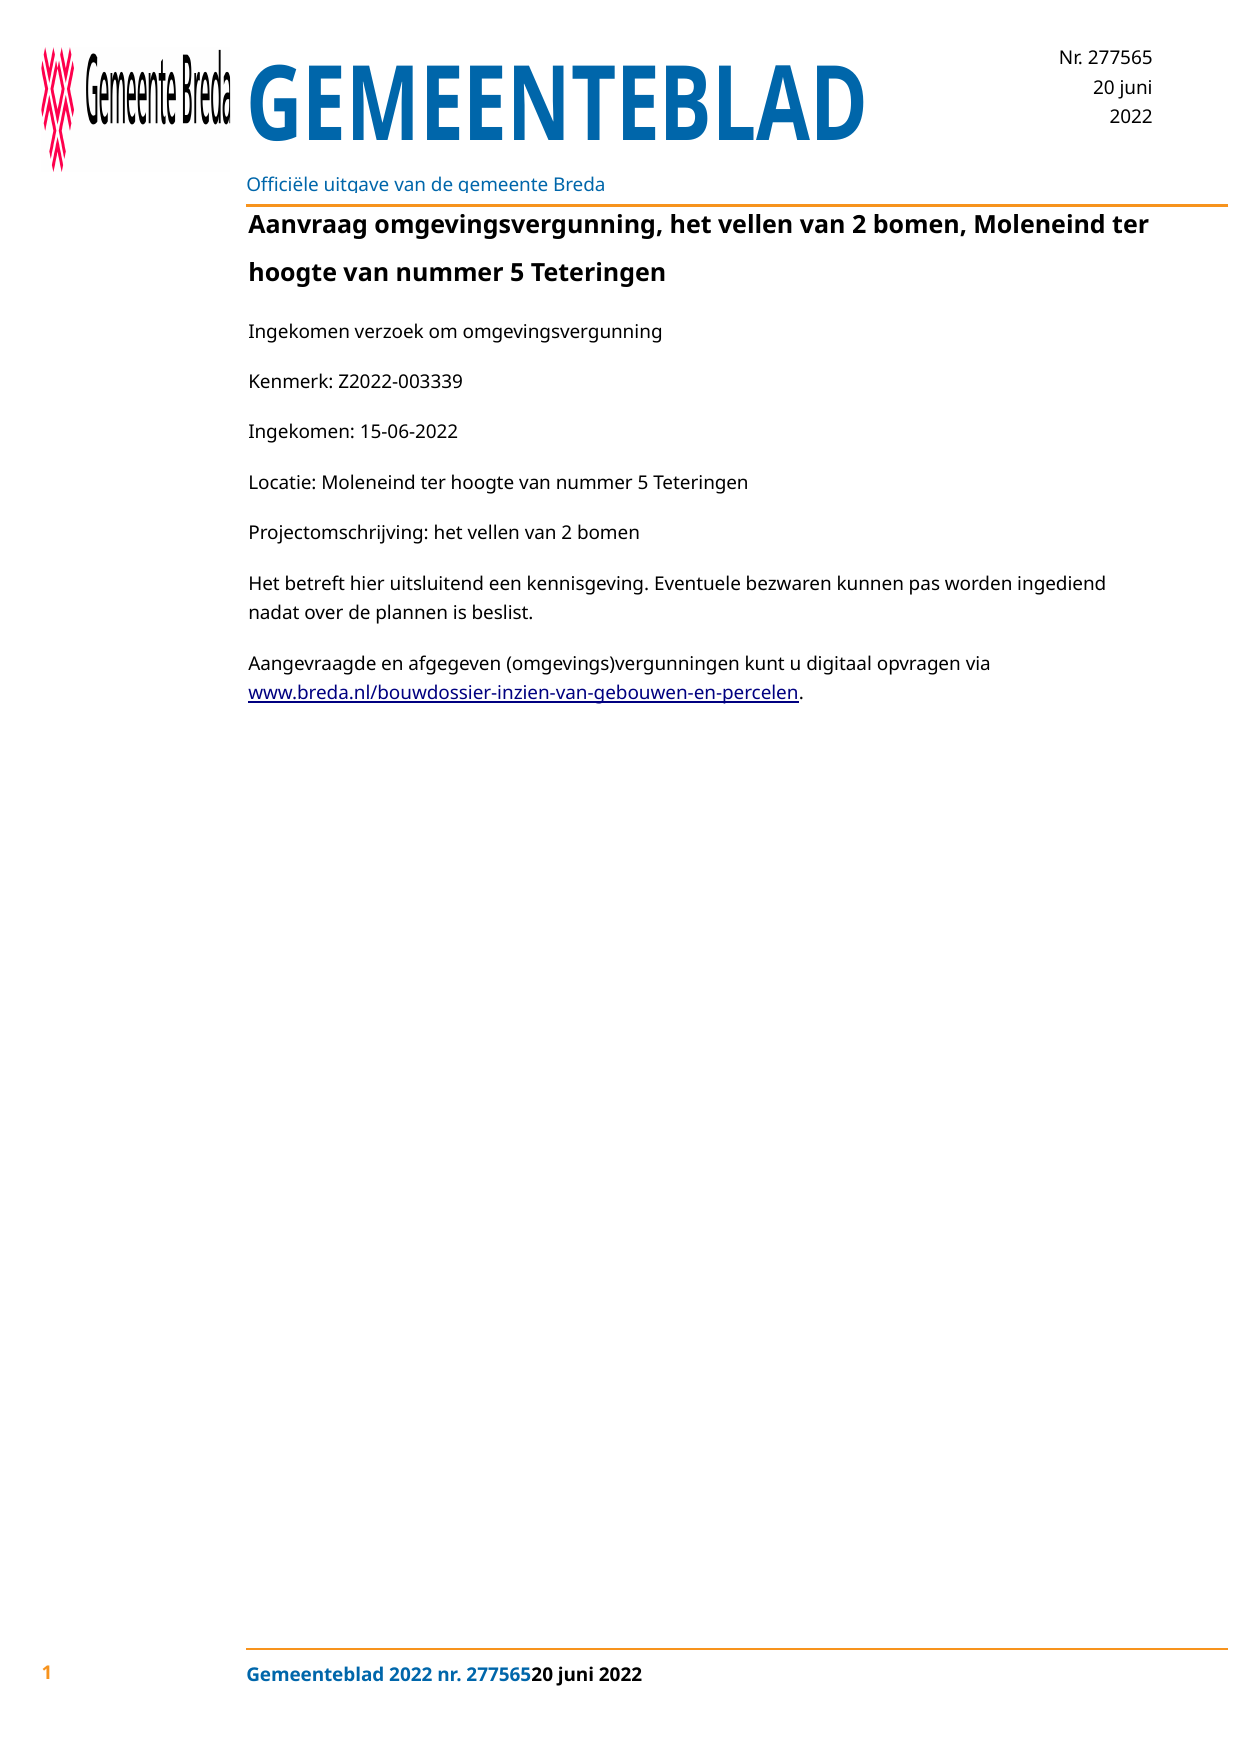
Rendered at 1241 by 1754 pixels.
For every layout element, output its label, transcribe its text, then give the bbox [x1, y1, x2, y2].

text Ingekomen: 15-06-2022 [248, 419, 1152, 444]
text Kenmerk: Z2022-003339 [248, 368, 1152, 394]
text Projectomschrijving: het vellen van 2 bomen [248, 519, 1152, 545]
text Ingekomen verzoek om omgevingsvergunning [248, 318, 1152, 344]
text Aanvraag omgevingsvergunning, het vellen van 2 bomen, Moleneind ter hoogte van nummer 5 Teteringen [248, 207, 1152, 288]
text Het betreft hier uitsluitend een kennisgeving. Eventuele bezwaren kunnen pas worden ingediend nadat over de plannen is beslist. [248, 570, 1152, 625]
text Aangevraagde en afgegeven (omgevings)vergunningen kunt u digitaal opvragen via www.breda.nl/bouwdossier-inzien-van-gebouwen-en-percelen. [248, 650, 1152, 705]
text Locatie: Moleneind ter hoogte van nummer 5 Teteringen [248, 469, 1152, 495]
picture [41, 47, 231, 172]
